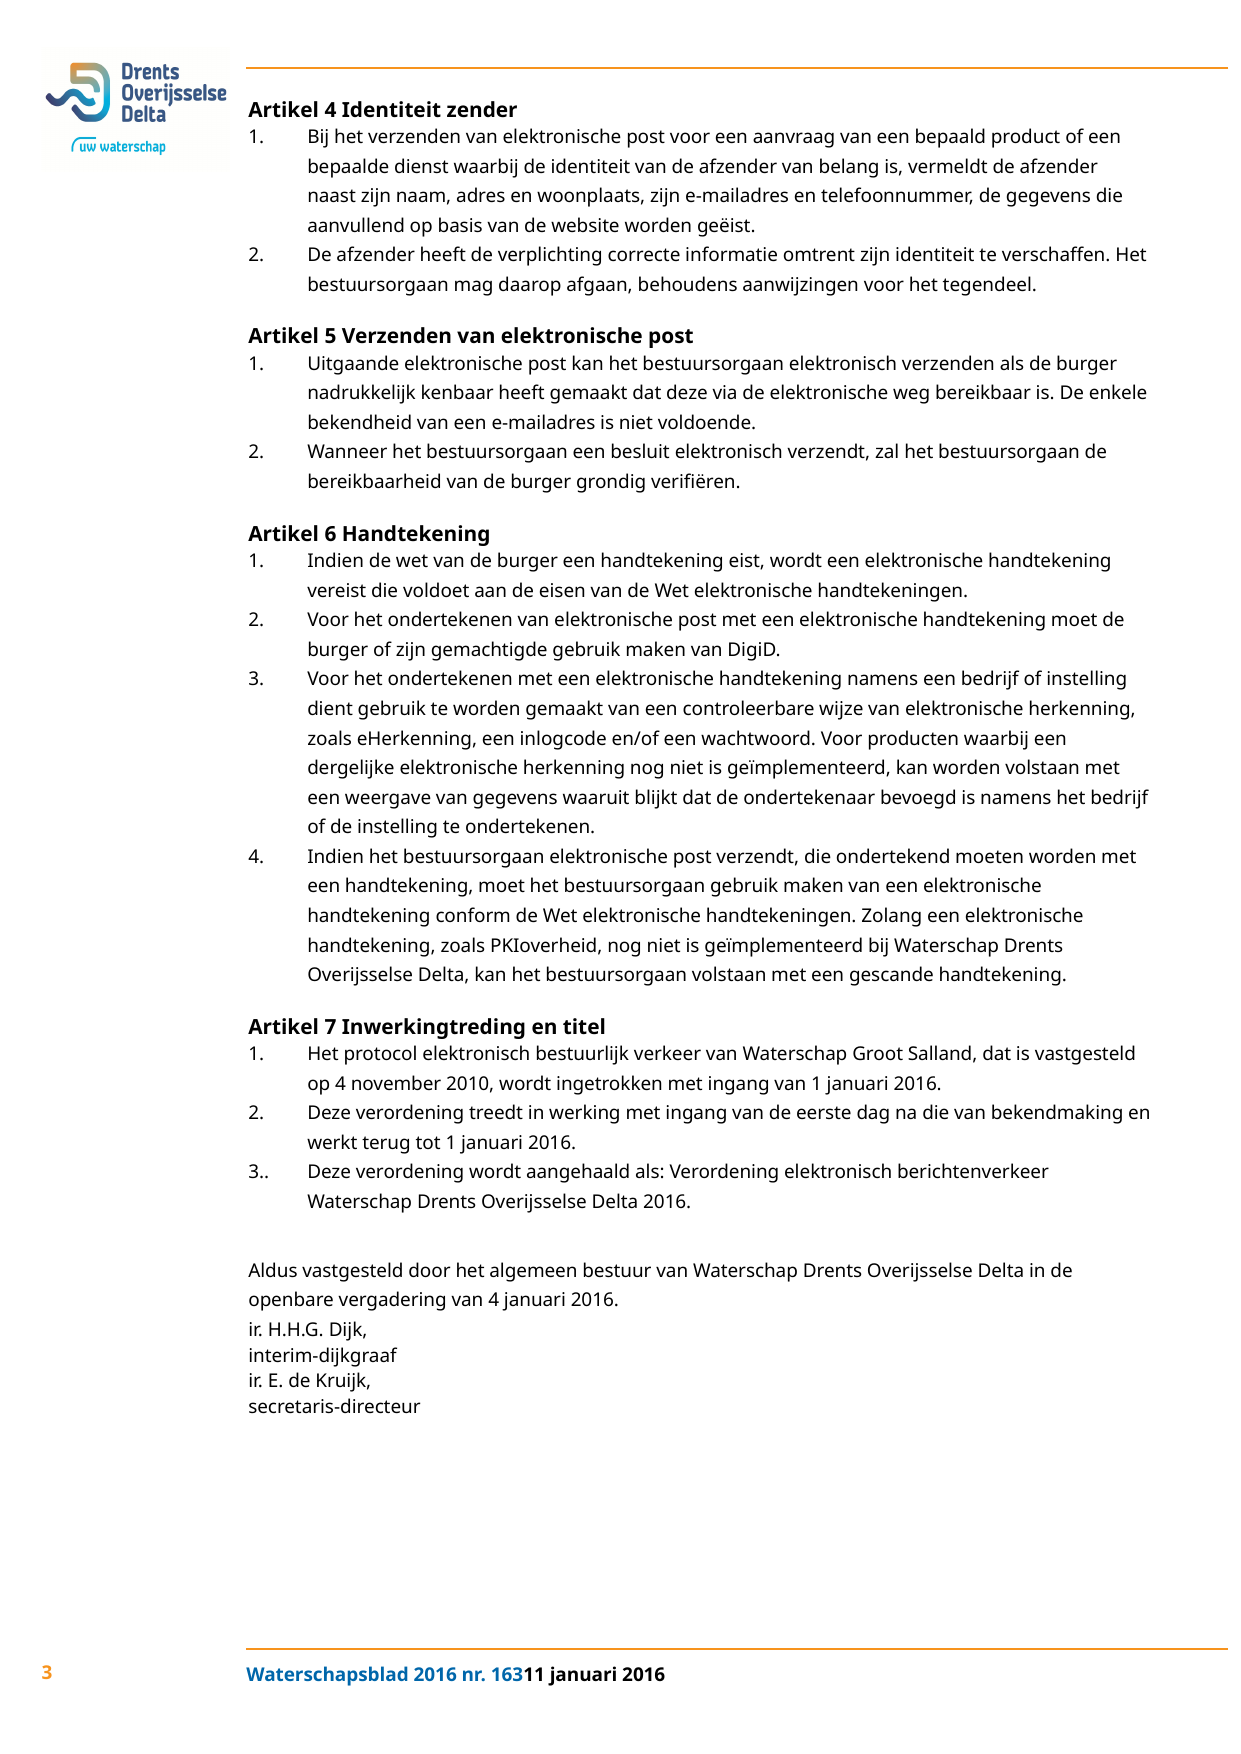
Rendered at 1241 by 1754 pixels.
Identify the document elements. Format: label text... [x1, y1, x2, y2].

text Artikel 7 Inwerkingtreding en titel [248, 1012, 1152, 1040]
text secretaris-directeur [248, 1393, 1152, 1419]
list Deze verordening wordt aangehaald als: Verordening elektronisch berichtenverkeer Waterschap Drents Overijsselse Delta 2016. [248, 1158, 1152, 1214]
text ir. E. de Kruijk, [248, 1368, 1152, 1393]
text Artikel 4 Identiteit zender [248, 95, 1152, 123]
text Artikel 5 Verzenden van elektronische post [248, 322, 1152, 350]
list Bij het verzenden van elektronische post voor een aanvraag van een bepaald product of een bepaalde dienst waarbij de identiteit van de afzender van belang is, vermeldt de afzender naast zijn naam, adres en woonplaats, zijn e-mailadres en telefoonnummer, de gegevens die aanvullend op basis van de website worden geëist. [248, 123, 1152, 238]
list Voor het ondertekenen met een elektronische handtekening namens een bedrijf of instelling dient gebruik te worden gemaakt van een controleerbare wijze van elektronische herkenning, zoals eHerkenning, een inlogcode en/of een wachtwoord. Voor producten waarbij een dergelijke elektronische herkenning nog niet is geïmplementeerd, kan worden volstaan met een weergave van gegevens waaruit blijkt dat de ondertekenaar bevoegd is namens het bedrijf of de instelling te ondertekenen. [248, 666, 1152, 839]
list Wanneer het bestuursorgaan een besluit elektronisch verzendt, zal het bestuursorgaan de bereikbaarheid van de burger grondig verifiëren. [248, 439, 1152, 494]
text Aldus vastgesteld door het algemeen bestuur van Waterschap Drents Overijsselse Delta in de openbare vergadering van 4 januari 2016. [248, 1257, 1152, 1312]
list Uitgaande elektronische post kan het bestuursorgaan elektronisch verzenden als de burger nadrukkelijk kenbaar heeft gemaakt dat deze via de elektronische weg bereikbaar is. De enkele bekendheid van een e-mailadres is niet voldoende. [248, 350, 1152, 435]
text Artikel 6 Handtekening [248, 519, 1152, 547]
list Voor het ondertekenen van elektronische post met een elektronische handtekening moet de burger of zijn gemachtigde gebruik maken van DigiD. [248, 606, 1152, 662]
list Het protocol elektronisch bestuurlijk verkeer van Waterschap Groot Salland, dat is vastgesteld op 4 november 2010, wordt ingetrokken met ingang van 1 januari 2016. [248, 1040, 1152, 1096]
picture [41, 47, 231, 172]
list Indien de wet van de burger een handtekening eist, wordt een elektronische handtekening vereist die voldoet aan de eisen van de Wet elektronische handtekeningen. [248, 547, 1152, 602]
list Indien het bestuursorgaan elektronische post verzendt, die ondertekend moeten worden met een handtekening, moet het bestuursorgaan gebruik maken van een elektronische handtekening conform de Wet elektronische handtekeningen. Zolang een elektronische handtekening, zoals PKIoverheid, nog niet is geïmplementeerd bij Waterschap Drents Overijsselse Delta, kan het bestuursorgaan volstaan met een gescande handtekening. [248, 843, 1152, 987]
text interim-dijkgraaf [248, 1342, 1152, 1368]
text ir. H.H.G. Dijk, [248, 1316, 1152, 1342]
list De afzender heeft de verplichting correcte informatie omtrent zijn identiteit te verschaffen. Het bestuursorgaan mag daarop afgaan, behoudens aanwijzingen voor het tegendeel. [248, 242, 1152, 297]
list Deze verordening treedt in werking met ingang van de eerste dag na die van bekendmaking en werkt terug tot 1 januari 2016. [248, 1099, 1152, 1155]
